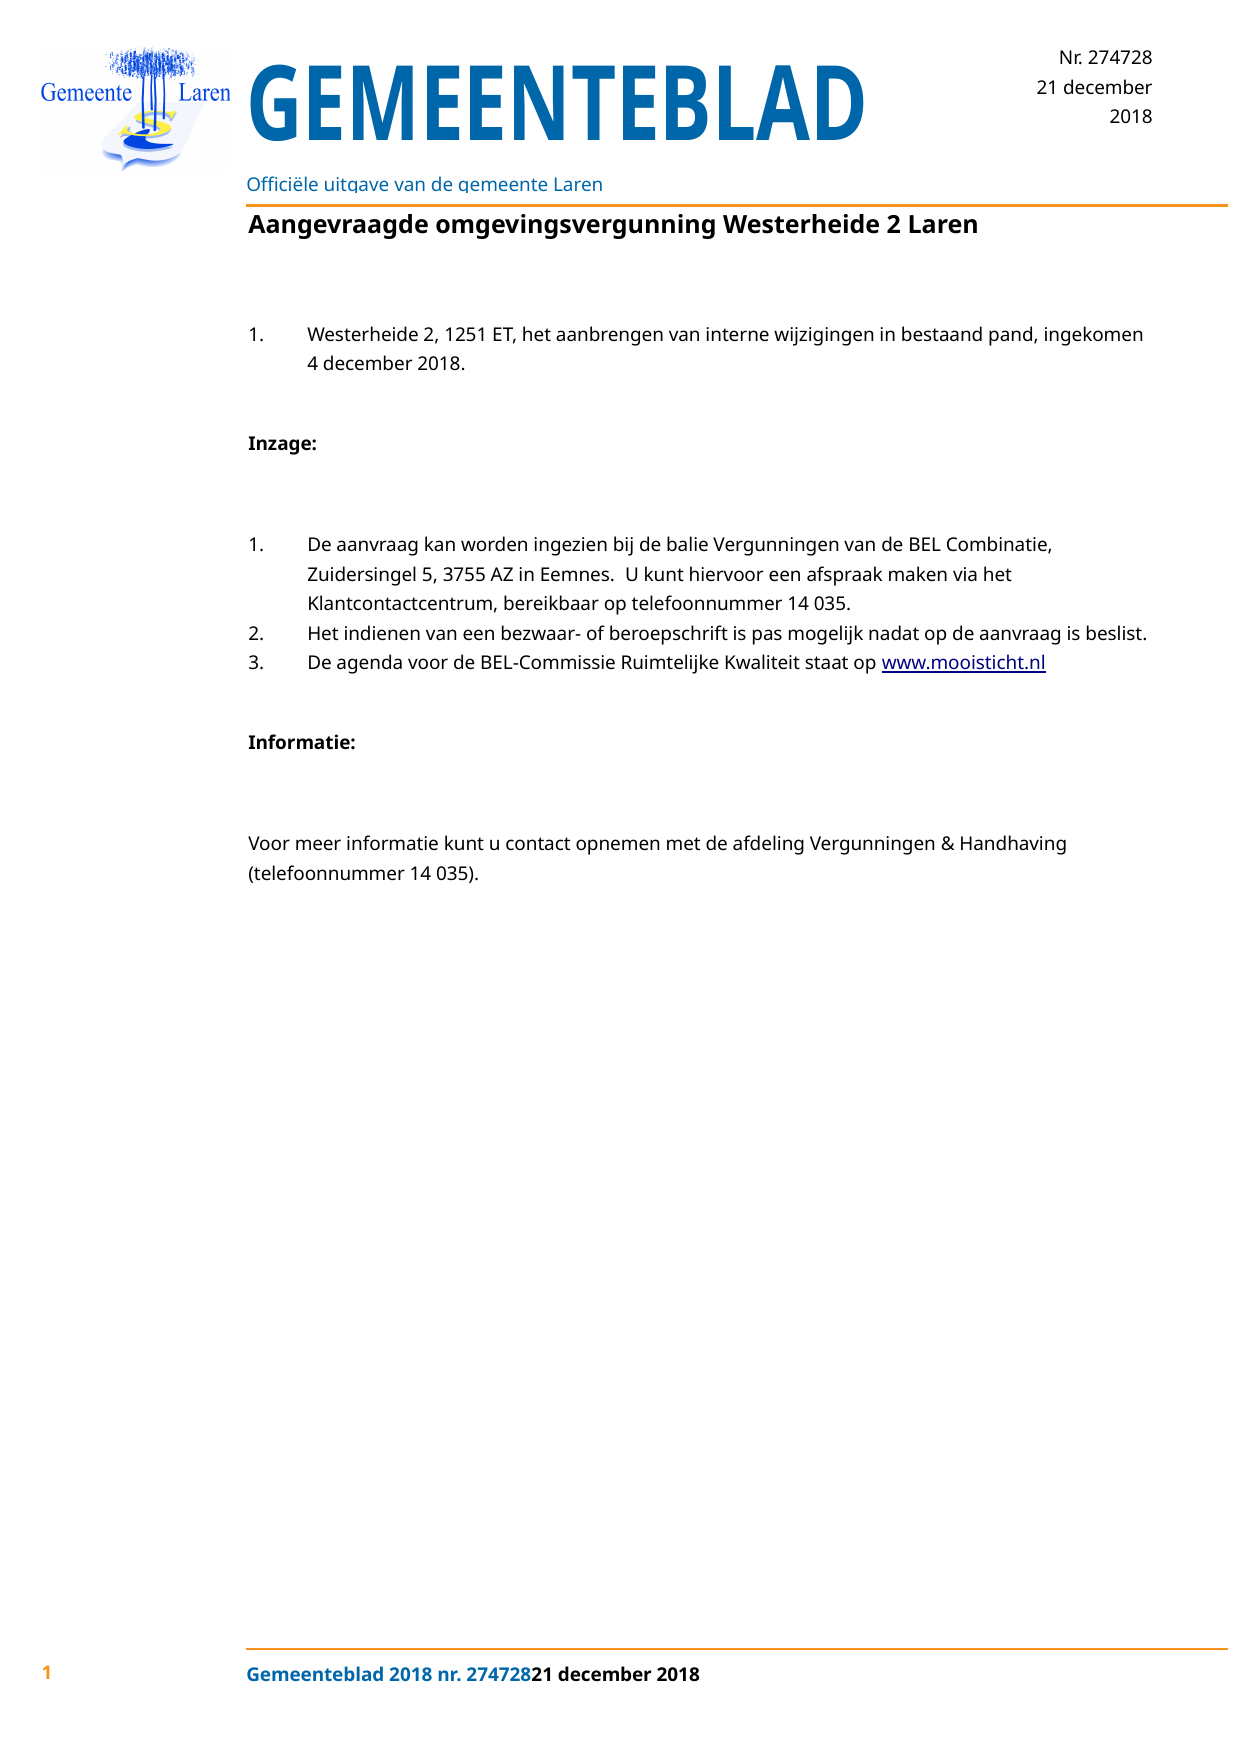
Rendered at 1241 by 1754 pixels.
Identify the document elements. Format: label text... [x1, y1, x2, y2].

list Westerheide 2, 1251 ET, het aanbrengen van interne wijzigingen in bestaand pand, ingekomen 4 december 2018. [248, 321, 1152, 376]
list Het indienen van een bezwaar- of beroepschrift is pas mogelijk nadat op de aanvraag is beslist. [248, 620, 1152, 646]
picture [41, 47, 231, 172]
text Informatie: [248, 729, 1152, 755]
list De agenda voor de BEL-Commissie Ruimtelijke Kwaliteit staat op www.mooisticht.nl [248, 649, 1152, 675]
text Aangevraagde omgevingsvergunning Westerheide 2 Laren [248, 207, 1152, 241]
list De aanvraag kan worden ingezien bij de balie Vergunningen van de BEL Combinatie, Zuidersingel 5, 3755 AZ in Eemnes. U kunt hiervoor een afspraak maken via het Klantcontactcentrum, bereikbaar op telefoonnummer 14 035. [248, 531, 1152, 616]
text Inzage: [248, 430, 1152, 456]
text Voor meer informatie kunt u contact opnemen met de afdeling Vergunningen & Handhaving (telefoonnummer 14 035). [248, 830, 1152, 886]
